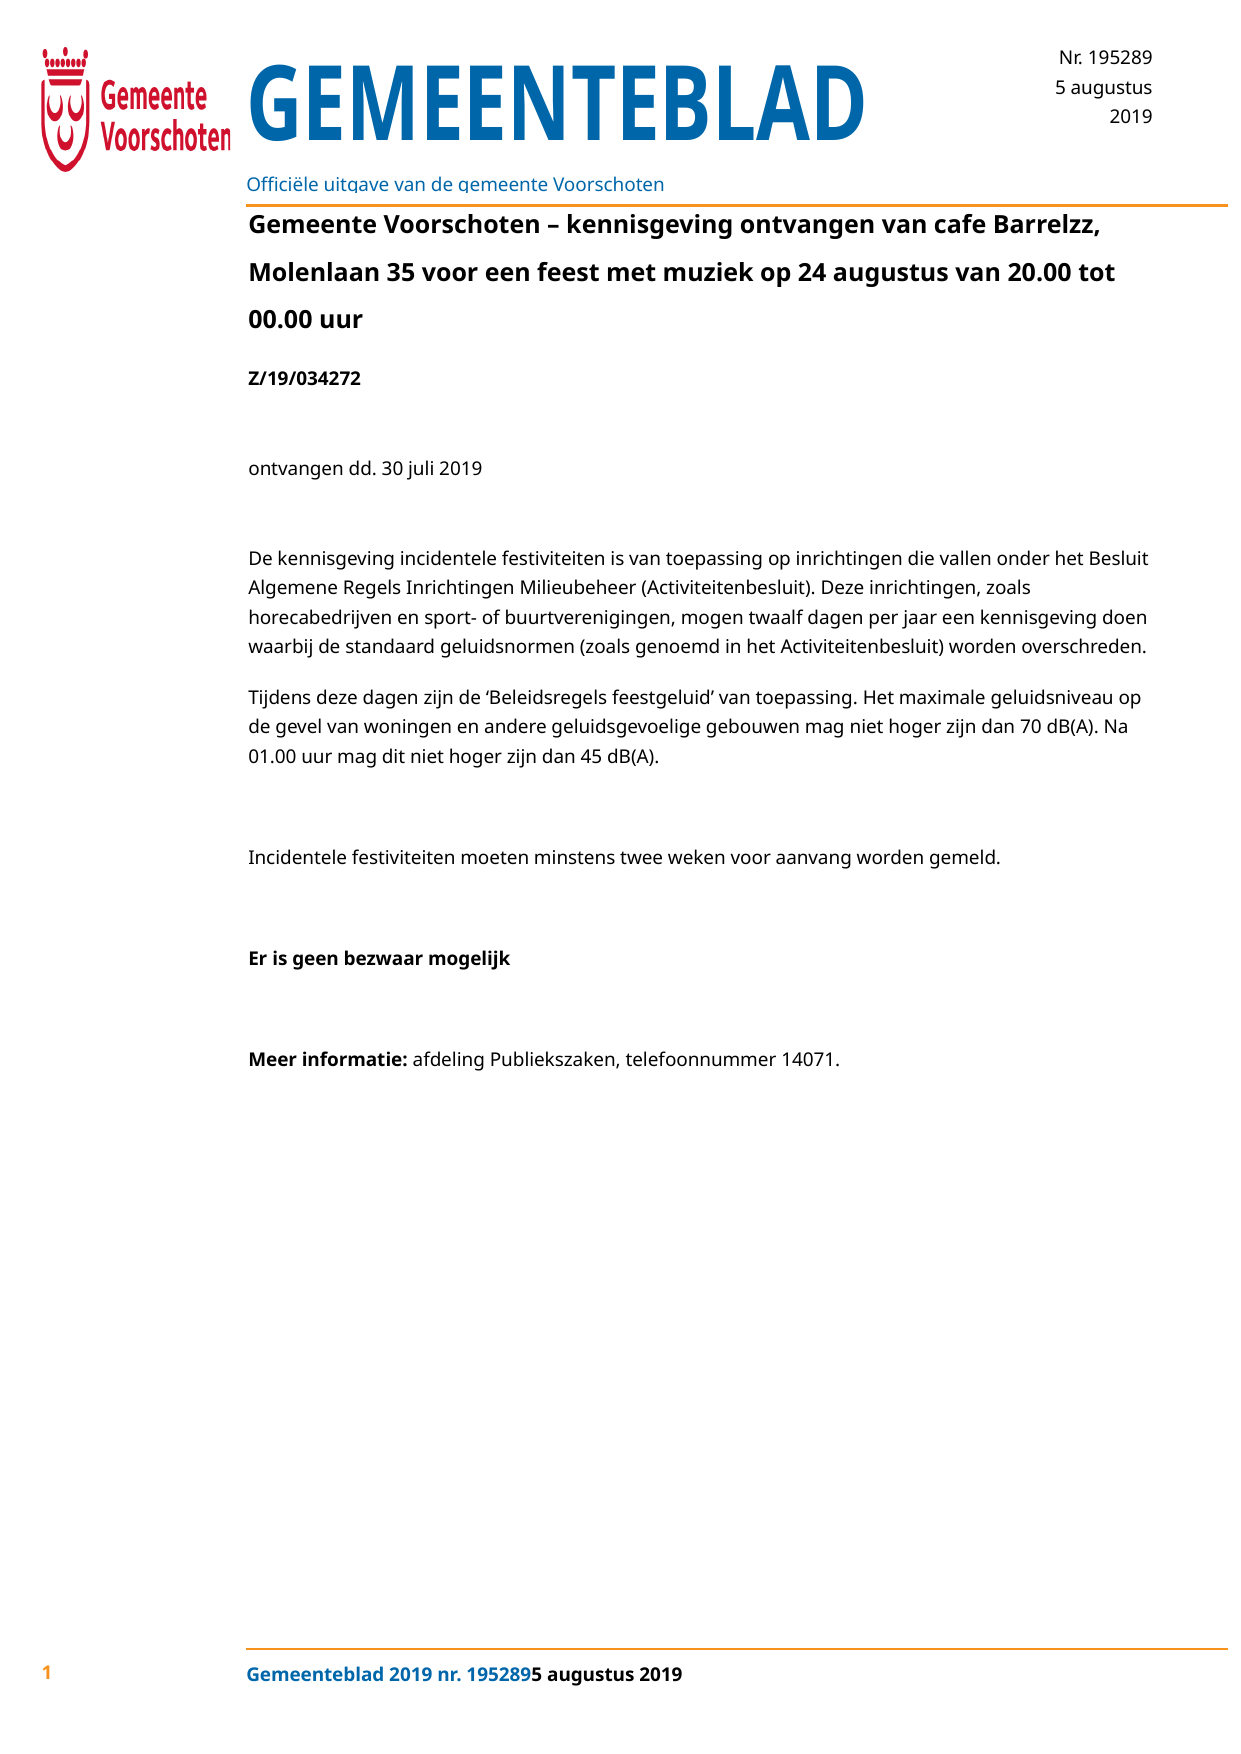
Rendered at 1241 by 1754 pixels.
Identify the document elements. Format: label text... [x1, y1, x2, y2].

text Gemeente Voorschoten – kennisgeving ontvangen van cafe Barrelzz, Molenlaan 35 voor een feest met muziek op 24 augustus van 20.00 tot 00.00 uur [248, 207, 1152, 336]
text Er is geen bezwaar mogelijk [248, 945, 1152, 971]
text Tijdens deze dagen zijn de ‘Beleidsregels feestgeluid’ van toepassing. Het maximale geluidsniveau op de gevel van woningen en andere geluidsgevoelige gebouwen mag niet hoger zijn dan 70 dB(A). Na 01.00 uur mag dit niet hoger zijn dan 45 dB(A). [248, 684, 1152, 769]
text Incidentele festiviteiten moeten minstens twee weken voor aanvang worden gemeld. [248, 844, 1152, 870]
text De kennisgeving incidentele festiviteiten is van toepassing op inrichtingen die vallen onder het Besluit Algemene Regels Inrichtingen Milieubeheer (Activiteitenbesluit). Deze inrichtingen, zoals horecabedrijven en sport- of buurtverenigingen, mogen twaalf dagen per jaar een kennisgeving doen waarbij de standaard geluidsnormen (zoals genoemd in het Activiteitenbesluit) worden overschreden. [248, 545, 1152, 659]
text Meer informatie: afdeling Publiekszaken, telefoonnummer 14071. [248, 1046, 1152, 1071]
picture [41, 47, 231, 172]
text Z/19/034272 [248, 366, 1152, 391]
text ontvangen dd. 30 juli 2019 [248, 455, 1152, 481]
